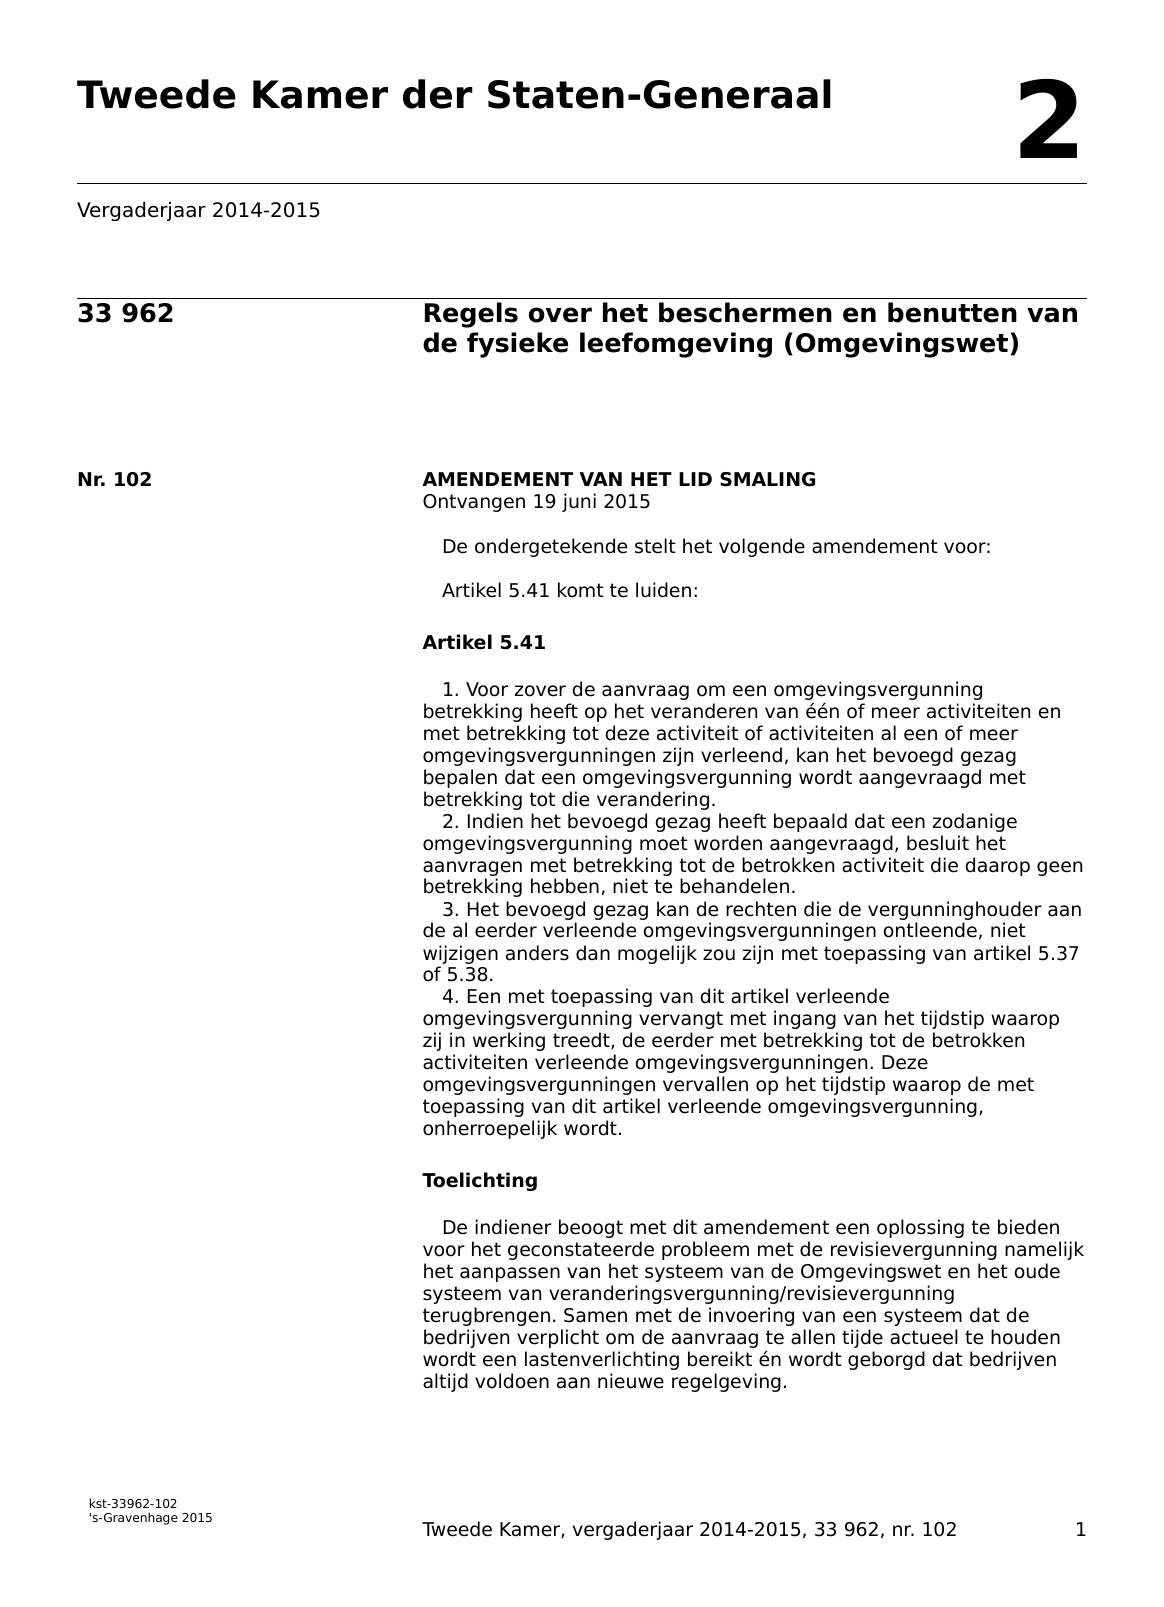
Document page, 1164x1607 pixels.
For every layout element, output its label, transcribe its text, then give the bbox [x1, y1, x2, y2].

subtitle Artikel 5.41 [422, 632, 1087, 654]
text De indiener beoogt met dit amendement een oplossing te bieden voor het geconstateerde probleem met de revisievergunning namelijk het aanpassen van het systeem van de Omgevingswet en het oude systeem van veranderingsvergunning/revisievergunning terugbrengen. Samen met de invoering van een systeem dat de bedrijven verplicht om de aanvraag te allen tijde actueel te houden wordt een lastenverlichting bereikt én wordt geborgd dat bedrijven altijd voldoen aan nieuwe regelgeving. [422, 1217, 1087, 1393]
subtitle Toelichting [422, 1170, 1087, 1192]
text kst-33962-102 [88, 1497, 323, 1511]
subtitle 33 962 Regels over het beschermen en benutten van de fysieke leefomgeving (Omgevingswet) [77, 299, 1087, 358]
table_header Tweede Kamer der Staten-Generaal [77, 59, 886, 183]
text 's-Gravenhage 2015 [88, 1511, 323, 1525]
subtitle Nr. 102 AMENDEMENT VAN HET LID SMALING [77, 469, 1087, 491]
text Ontvangen 19 juni 2015 [422, 491, 1087, 513]
table_cell Vergaderjaar 2014-2015 [77, 184, 1087, 298]
text 2. Indien het bevoegd gezag heeft bepaald dat een zodanige omgevingsvergunning moet worden aangevraagd, besluit het aanvragen met betrekking tot de betrokken activiteit die daarop geen betrekking hebben, niet te behandelen. [422, 811, 1087, 898]
text Artikel 5.41 komt te luiden: [422, 580, 1087, 602]
text 1. Voor zover de aanvraag om een omgevingsvergunning betrekking heeft op het veranderen van één of meer activiteiten en met betrekking tot deze activiteit of activiteiten al een of meer omgevingsvergunningen zijn verleend, kan het bevoegd gezag bepalen dat een omgevingsvergunning wordt aangevraagd met betrekking tot die verandering. [422, 679, 1087, 811]
table_header 2 [886, 59, 1087, 183]
text 3. Het bevoegd gezag kan de rechten die de vergunninghouder aan de al eerder verleende omgevingsvergunningen ontleende, niet wijzigen anders dan mogelijk zou zijn met toepassing van artikel 5.37 of 5.38. [422, 898, 1087, 986]
text De ondergetekende stelt het volgende amendement voor: [422, 536, 1087, 557]
text 4. Een met toepassing van dit artikel verleende omgevingsvergunning vervangt met ingang van het tijdstip waarop zij in werking treedt, de eerder met betrekking tot de betrokken activiteiten verleende omgevingsvergunningen. Deze omgevingsvergunningen vervallen op het tijdstip waarop de met toepassing van dit artikel verleende omgevingsvergunning, onherroepelijk wordt. [422, 986, 1087, 1140]
